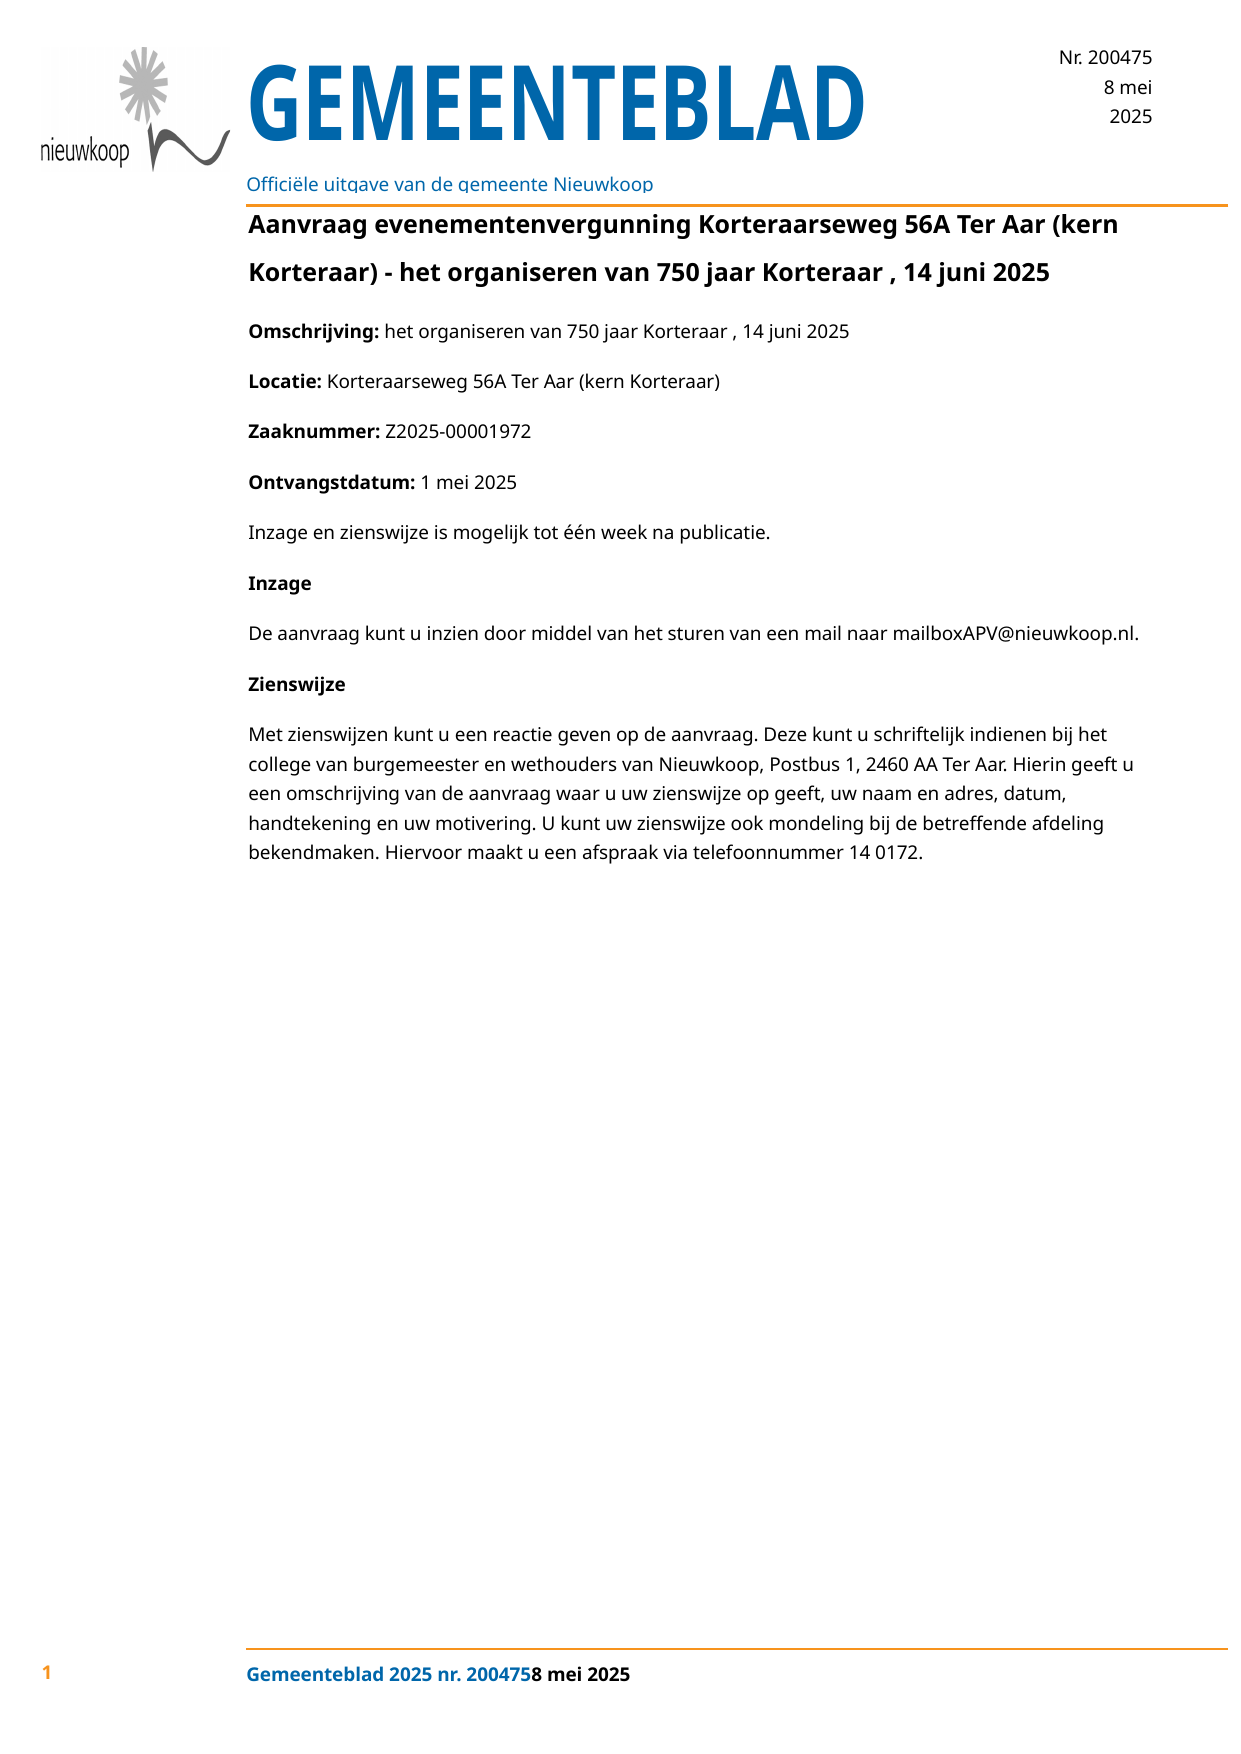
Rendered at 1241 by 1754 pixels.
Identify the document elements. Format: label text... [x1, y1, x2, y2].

text Zaaknummer: Z2025-00001972 [248, 419, 1152, 444]
text Inzage en zienswijze is mogelijk tot één week na publicatie. [248, 519, 1152, 545]
text Zienswijze [248, 671, 1152, 697]
text Inzage [248, 570, 1152, 596]
text Met zienswijzen kunt u een reactie geven op de aanvraag. Deze kunt u schriftelijk indienen bij het college van burgemeester en wethouders van Nieuwkoop, Postbus 1, 2460 AA Ter Aar. Hierin geeft u een omschrijving van de aanvraag waar u uw zienswijze op geeft, uw naam en adres, datum, handtekening en uw motivering. U kunt uw zienswijze ook mondeling bij de betreffende afdeling bekendmaken. Hiervoor maakt u een afspraak via telefoonnummer 14 0172. [248, 721, 1152, 865]
text Omschrijving: het organiseren van 750 jaar Korteraar , 14 juni 2025 [248, 318, 1152, 344]
text De aanvraag kunt u inzien door middel van het sturen van een mail naar mailboxAPV@nieuwkoop.nl. [248, 620, 1152, 646]
picture [41, 47, 231, 172]
text Locatie: Korteraarseweg 56A Ter Aar (kern Korteraar) [248, 368, 1152, 394]
text Ontvangstdatum: 1 mei 2025 [248, 469, 1152, 495]
text Aanvraag evenementenvergunning Korteraarseweg 56A Ter Aar (kern Korteraar) - het organiseren van 750 jaar Korteraar , 14 juni 2025 [248, 207, 1152, 288]
